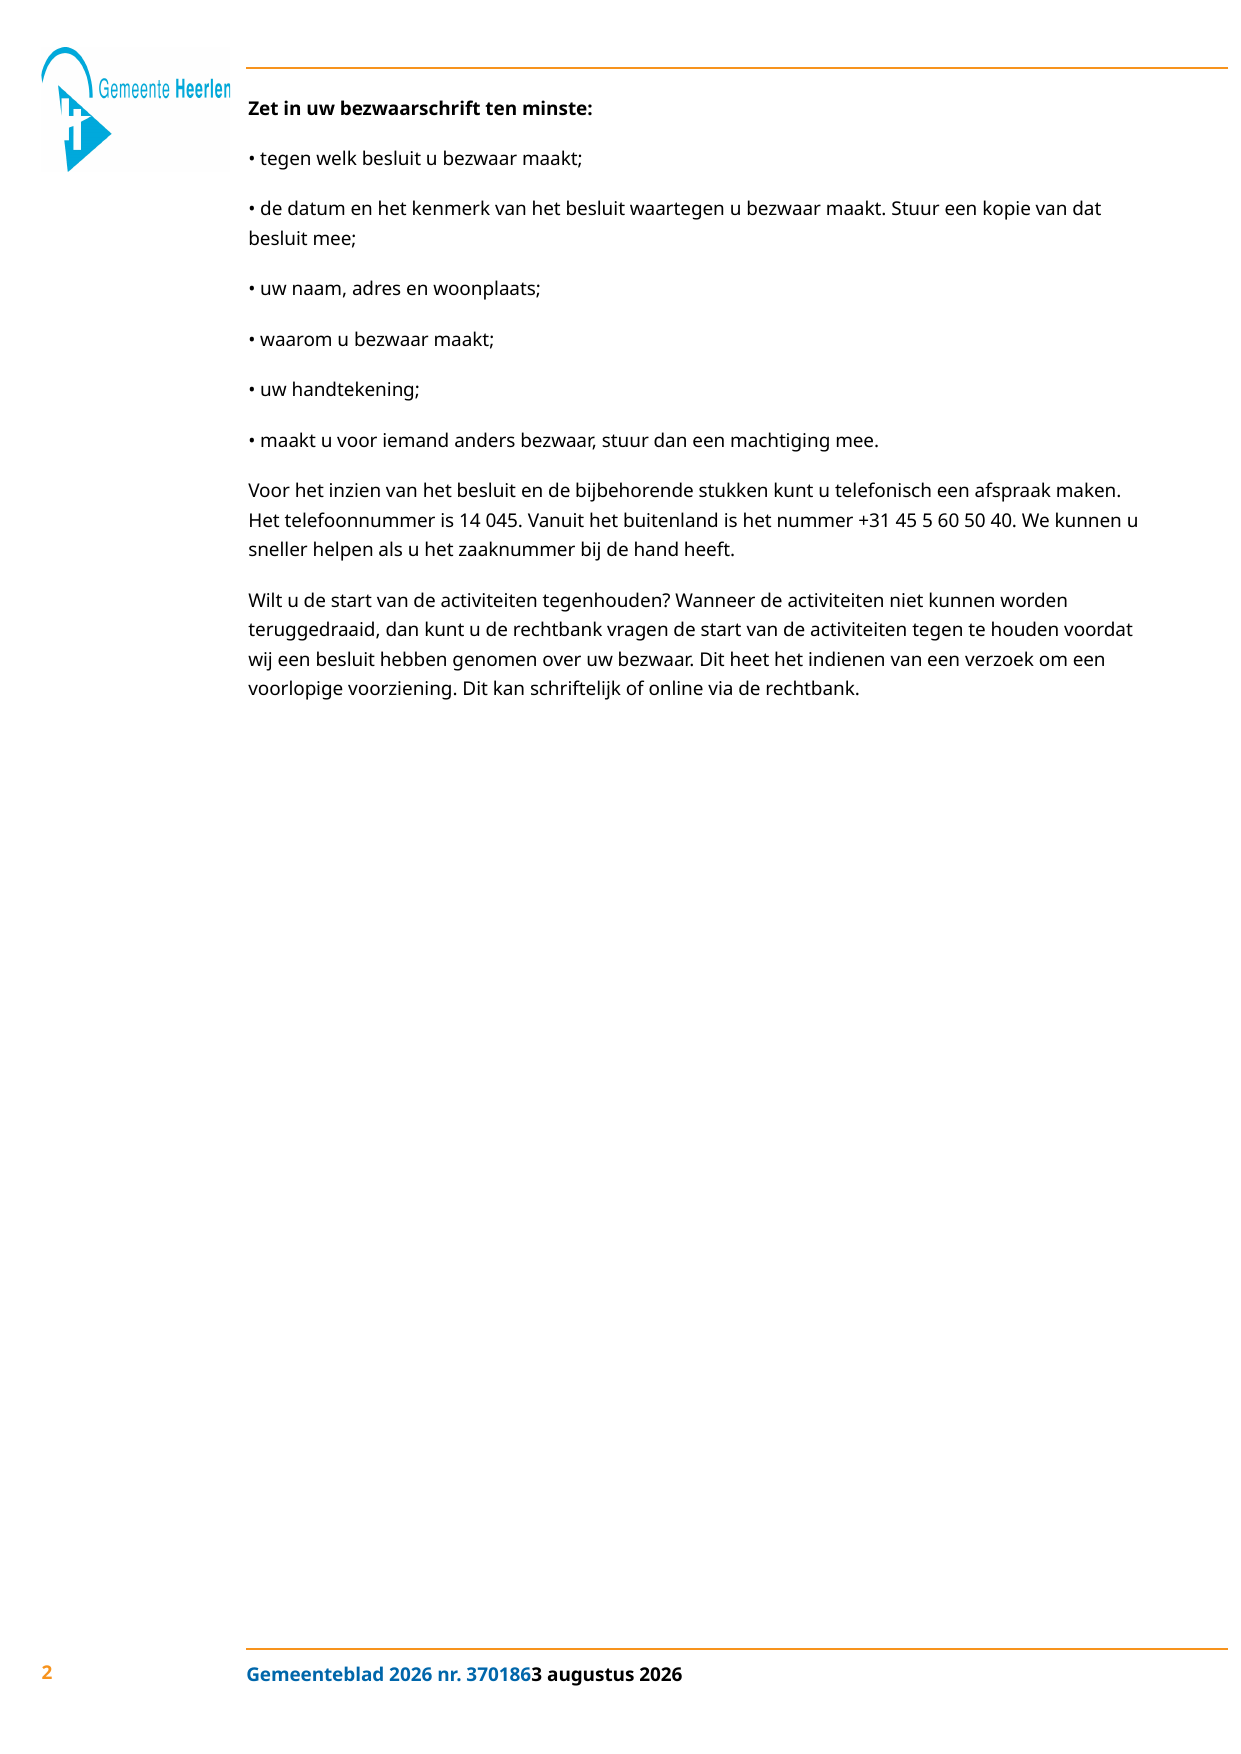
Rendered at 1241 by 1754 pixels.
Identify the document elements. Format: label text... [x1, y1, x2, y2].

text • uw handtekening; [248, 376, 1152, 402]
text Zet in uw bezwaarschrift ten minste: [248, 95, 1152, 121]
picture [41, 47, 231, 172]
text • de datum en het kenmerk van het besluit waartegen u bezwaar maakt. Stuur een kopie van dat besluit mee; [248, 196, 1152, 251]
text • maakt u voor iemand anders bezwaar, stuur dan een machtiging mee. [248, 427, 1152, 453]
picture [41, 47, 59, 70]
text Wilt u de start van de activiteiten tegenhouden? Wanneer de activiteiten niet kunnen worden teruggedraaid, dan kunt u de rechtbank vragen de start van de activiteiten tegen te houden voordat wij een besluit hebben genomen over uw bezwaar. Dit heet het indienen van een verzoek om een voorlopige voorziening. Dit kan schriftelijk of online via de rechtbank. [248, 587, 1152, 701]
text Voor het inzien van het besluit en de bijbehorende stukken kunt u telefonisch een afspraak maken. Het telefoonnummer is 14 045. Vanuit het buitenland is het nummer +31 45 5 60 50 40. We kunnen u sneller helpen als u het zaaknummer bij de hand heeft. [248, 477, 1152, 562]
text • tegen welk besluit u bezwaar maakt; [248, 145, 1152, 171]
text • waarom u bezwaar maakt; [248, 326, 1152, 352]
text • uw naam, adres en woonplaats; [248, 276, 1152, 301]
